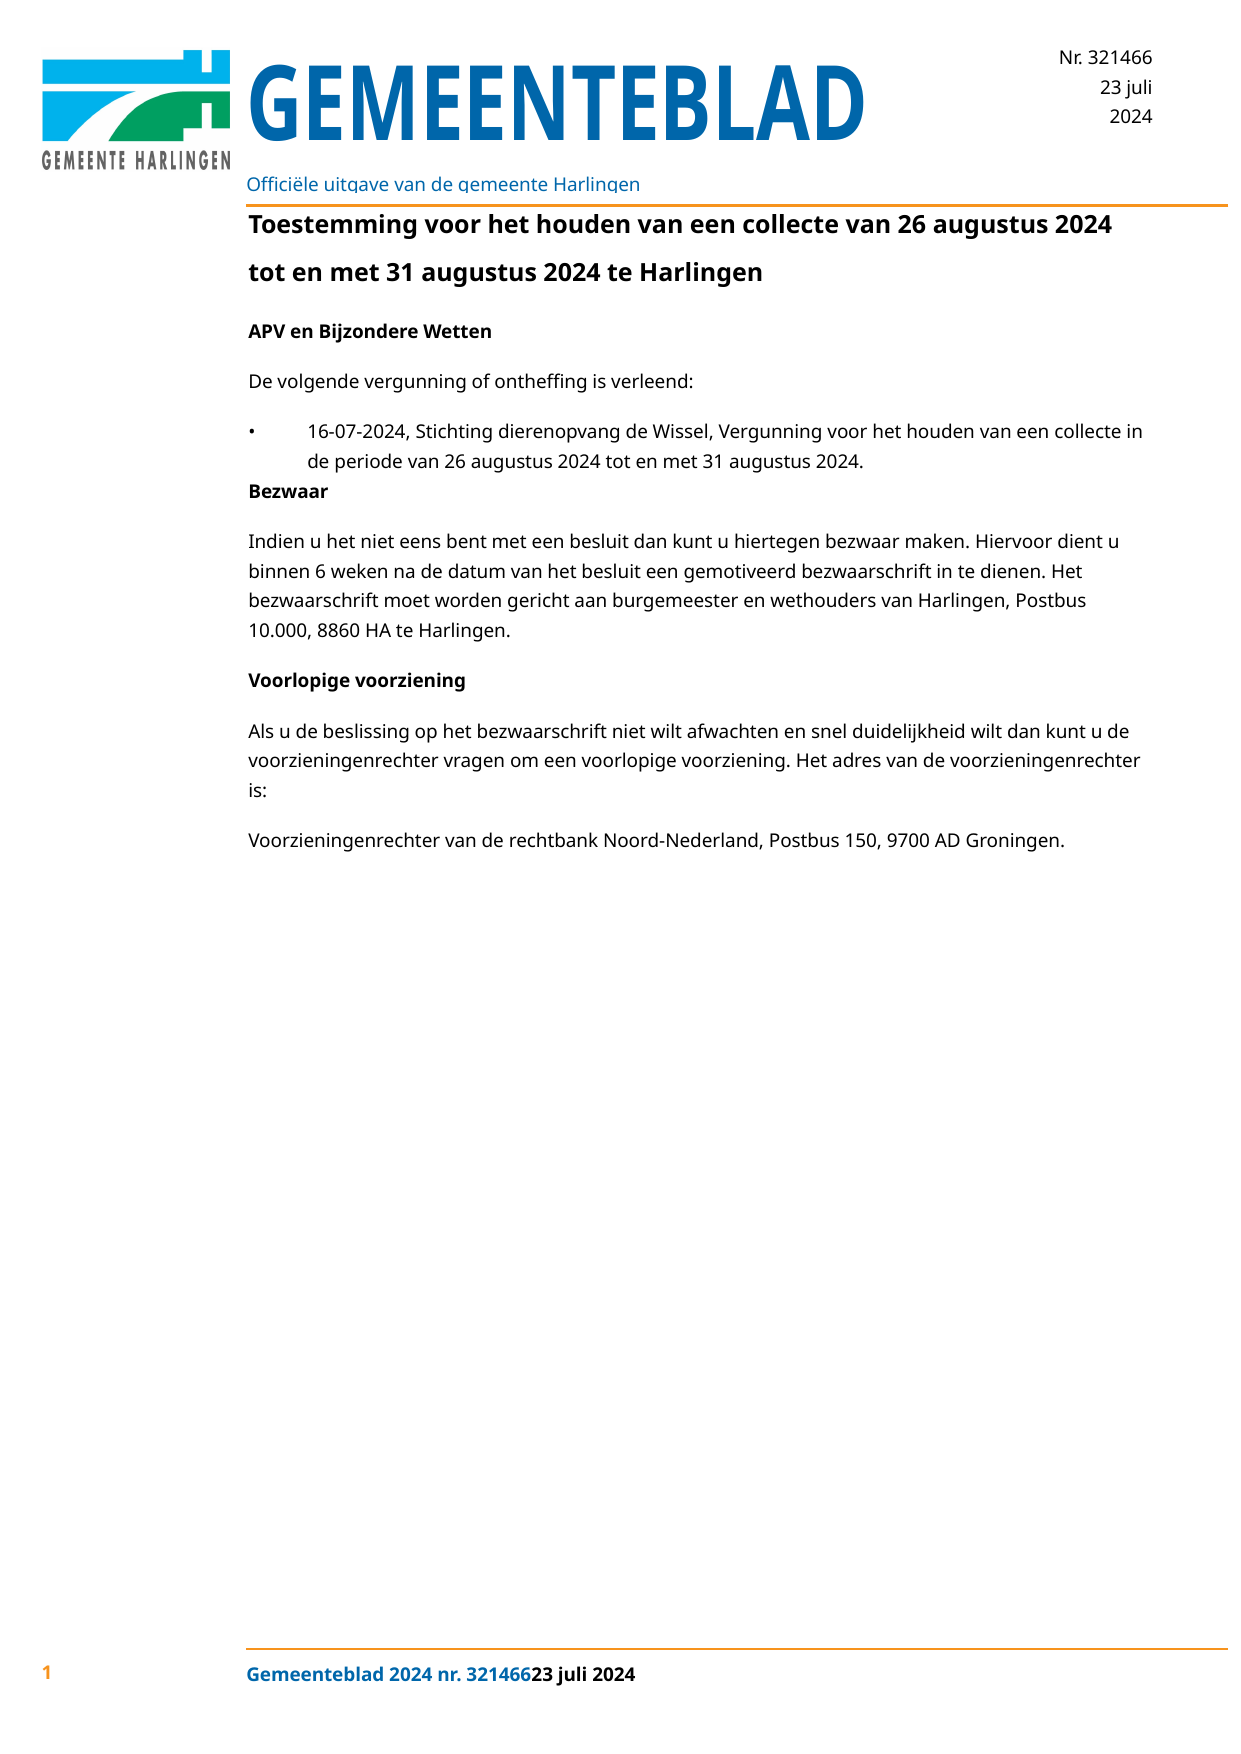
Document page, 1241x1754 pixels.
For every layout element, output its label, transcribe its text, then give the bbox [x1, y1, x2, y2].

picture [41, 47, 231, 172]
text APV en Bijzondere Wetten [248, 318, 1152, 344]
text Als u de beslissing op het bezwaarschrift niet wilt afwachten en snel duidelijkheid wilt dan kunt u de voorzieningenrechter vragen om een voorlopige voorziening. Het adres van de voorzieningenrechter is: [248, 718, 1152, 803]
text Toestemming voor het houden van een collecte van 26 augustus 2024 tot en met 31 augustus 2024 te Harlingen [248, 207, 1152, 288]
text Voorlopige voorziening [248, 667, 1152, 693]
text Indien u het niet eens bent met een besluit dan kunt u hiertegen bezwaar maken. Hiervoor dient u binnen 6 weken na de datum van het besluit een gemotiveerd bezwaarschrift in te dienen. Het bezwaarschrift moet worden gericht aan burgemeester en wethouders van Harlingen, Postbus 10.000, 8860 HA te Harlingen. [248, 528, 1152, 643]
text De volgende vergunning of ontheffing is verleend: [248, 368, 1152, 394]
list 16-07-2024, Stichting dierenopvang de Wissel, Vergunning voor het houden van een collecte in de periode van 26 augustus 2024 tot en met 31 augustus 2024. [248, 419, 1152, 474]
text Voorzieningenrechter van de rechtbank Noord-Nederland, Postbus 150, 9700 AD Groningen. [248, 827, 1152, 853]
text Bezwaar [248, 478, 1152, 504]
